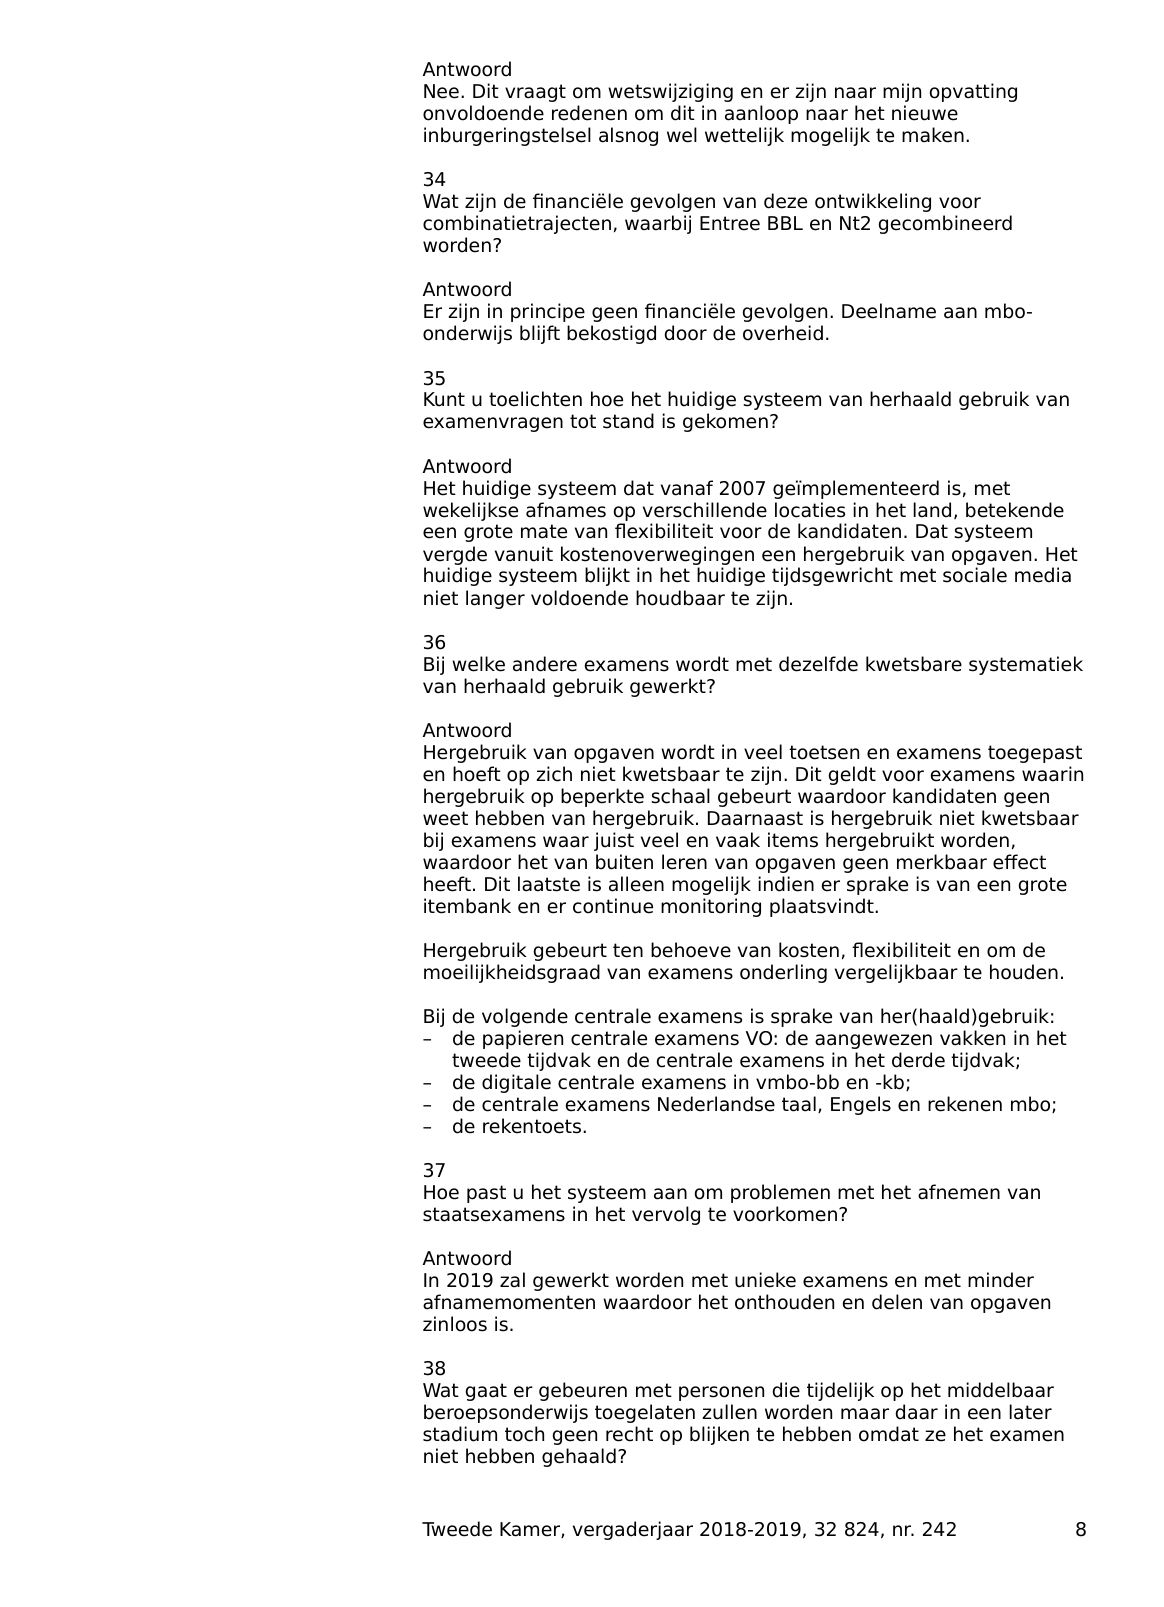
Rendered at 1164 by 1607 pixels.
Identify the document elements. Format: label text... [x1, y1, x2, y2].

text Hergebruik gebeurt ten behoeve van kosten, flexibiliteit en om de moeilijkheidsgraad van examens onderling vergelijkbaar te houden. [422, 940, 1087, 984]
text – de papieren centrale examens VO: de aangewezen vakken in het tweede tijdvak en de centrale examens in het derde tijdvak; [422, 1028, 1087, 1072]
text – de digitale centrale examens in vmbo-bb en -kb; [422, 1072, 1087, 1094]
text Antwoord [422, 456, 1087, 477]
text Antwoord [422, 59, 1087, 81]
text 34 [422, 169, 1087, 191]
text Er zijn in principe geen financiële gevolgen. Deelname aan mbo-onderwijs blijft bekostigd door de overheid. [422, 301, 1087, 345]
text Het huidige systeem dat vanaf 2007 geïmplementeerd is, met wekelijkse afnames op verschillende locaties in het land, betekende een grote mate van flexibiliteit voor de kandidaten. Dat systeem vergde vanuit kostenoverwegingen een hergebruik van opgaven. Het huidige systeem blijkt in het huidige tijdsgewricht met sociale media niet langer voldoende houdbaar te zijn. [422, 477, 1087, 609]
text – de centrale examens Nederlandse taal, Engels en rekenen mbo; [422, 1094, 1087, 1116]
text Antwoord [422, 720, 1087, 742]
text Kunt u toelichten hoe het huidige systeem van herhaald gebruik van examenvragen tot stand is gekomen? [422, 389, 1087, 433]
text Hoe past u het systeem aan om problemen met het afnemen van staatsexamens in het vervolg te voorkomen? [422, 1182, 1087, 1226]
text 38 [422, 1358, 1087, 1380]
text Nee. Dit vraagt om wetswijziging en er zijn naar mijn opvatting onvoldoende redenen om dit in aanloop naar het nieuwe inburgeringstelsel alsnog wel wettelijk mogelijk te maken. [422, 81, 1087, 147]
text 37 [422, 1160, 1087, 1182]
text 35 [422, 367, 1087, 389]
text Bij de volgende centrale examens is sprake van her(haald)gebruik: [422, 1006, 1087, 1028]
text Antwoord [422, 1248, 1087, 1270]
text Antwoord [422, 279, 1087, 301]
text 36 [422, 632, 1087, 653]
text Bij welke andere examens wordt met dezelfde kwetsbare systematiek van herhaald gebruik gewerkt? [422, 653, 1087, 697]
text Hergebruik van opgaven wordt in veel toetsen en examens toegepast en hoeft op zich niet kwetsbaar te zijn. Dit geldt voor examens waarin hergebruik op beperkte schaal gebeurt waardoor kandidaten geen weet hebben van hergebruik. Daarnaast is hergebruik niet kwetsbaar bij examens waar juist veel en vaak items hergebruikt worden, waardoor het van buiten leren van opgaven geen merkbaar effect heeft. Dit laatste is alleen mogelijk indien er sprake is van een grote itembank en er continue monitoring plaatsvindt. [422, 742, 1087, 917]
text – de rekentoets. [422, 1116, 1087, 1138]
text In 2019 zal gewerkt worden met unieke examens en met minder afnamemomenten waardoor het onthouden en delen van opgaven zinloos is. [422, 1270, 1087, 1336]
text Wat zijn de financiële gevolgen van deze ontwikkeling voor combinatietrajecten, waarbij Entree BBL en Nt2 gecombineerd worden? [422, 191, 1087, 257]
text Wat gaat er gebeuren met personen die tijdelijk op het middelbaar beroepsonderwijs toegelaten zullen worden maar daar in een later stadium toch geen recht op blijken te hebben omdat ze het examen niet hebben gehaald? [422, 1380, 1087, 1468]
